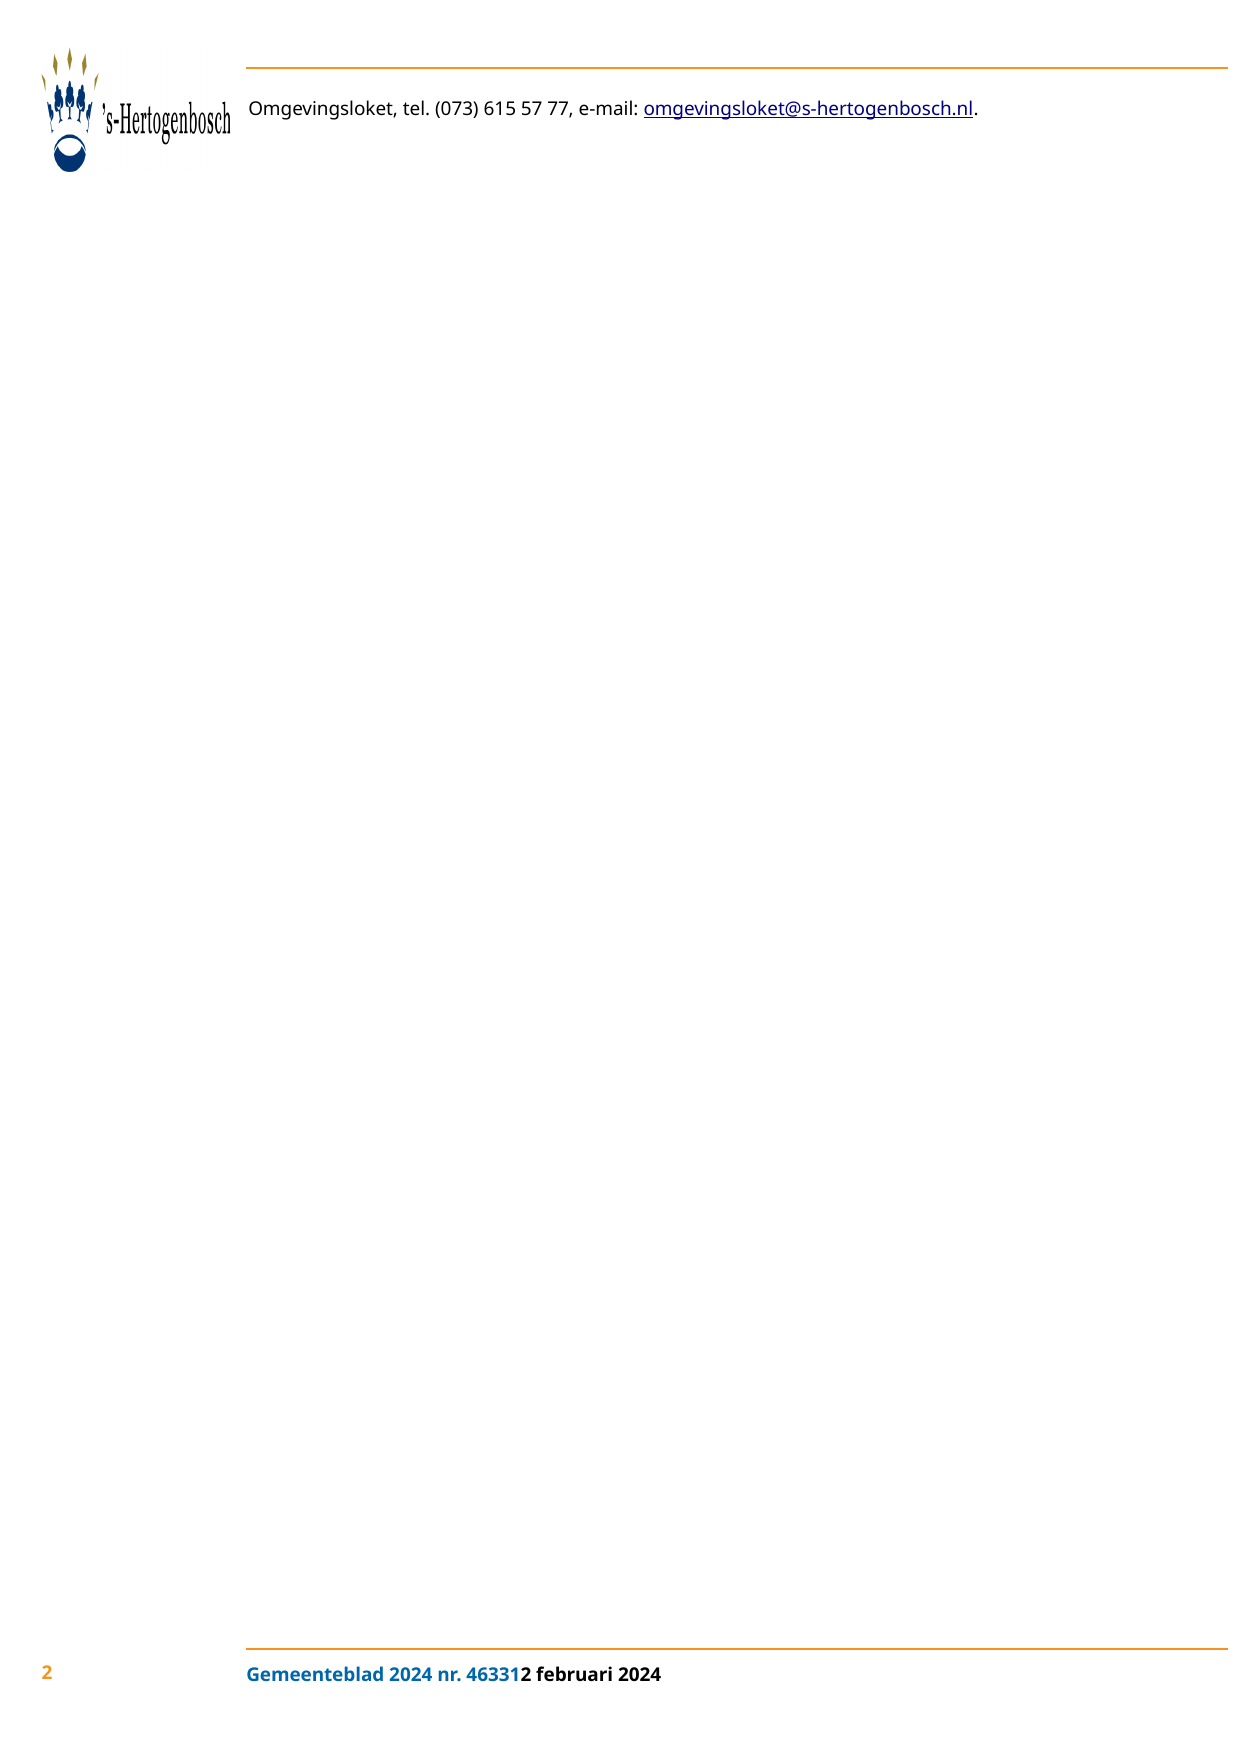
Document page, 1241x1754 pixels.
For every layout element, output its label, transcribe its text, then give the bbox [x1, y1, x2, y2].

picture [41, 47, 231, 172]
text Omgevingsloket, tel. (073) 615 57 77, e-mail: omgevingsloket@s-hertogenbosch.nl. [248, 95, 1152, 121]
